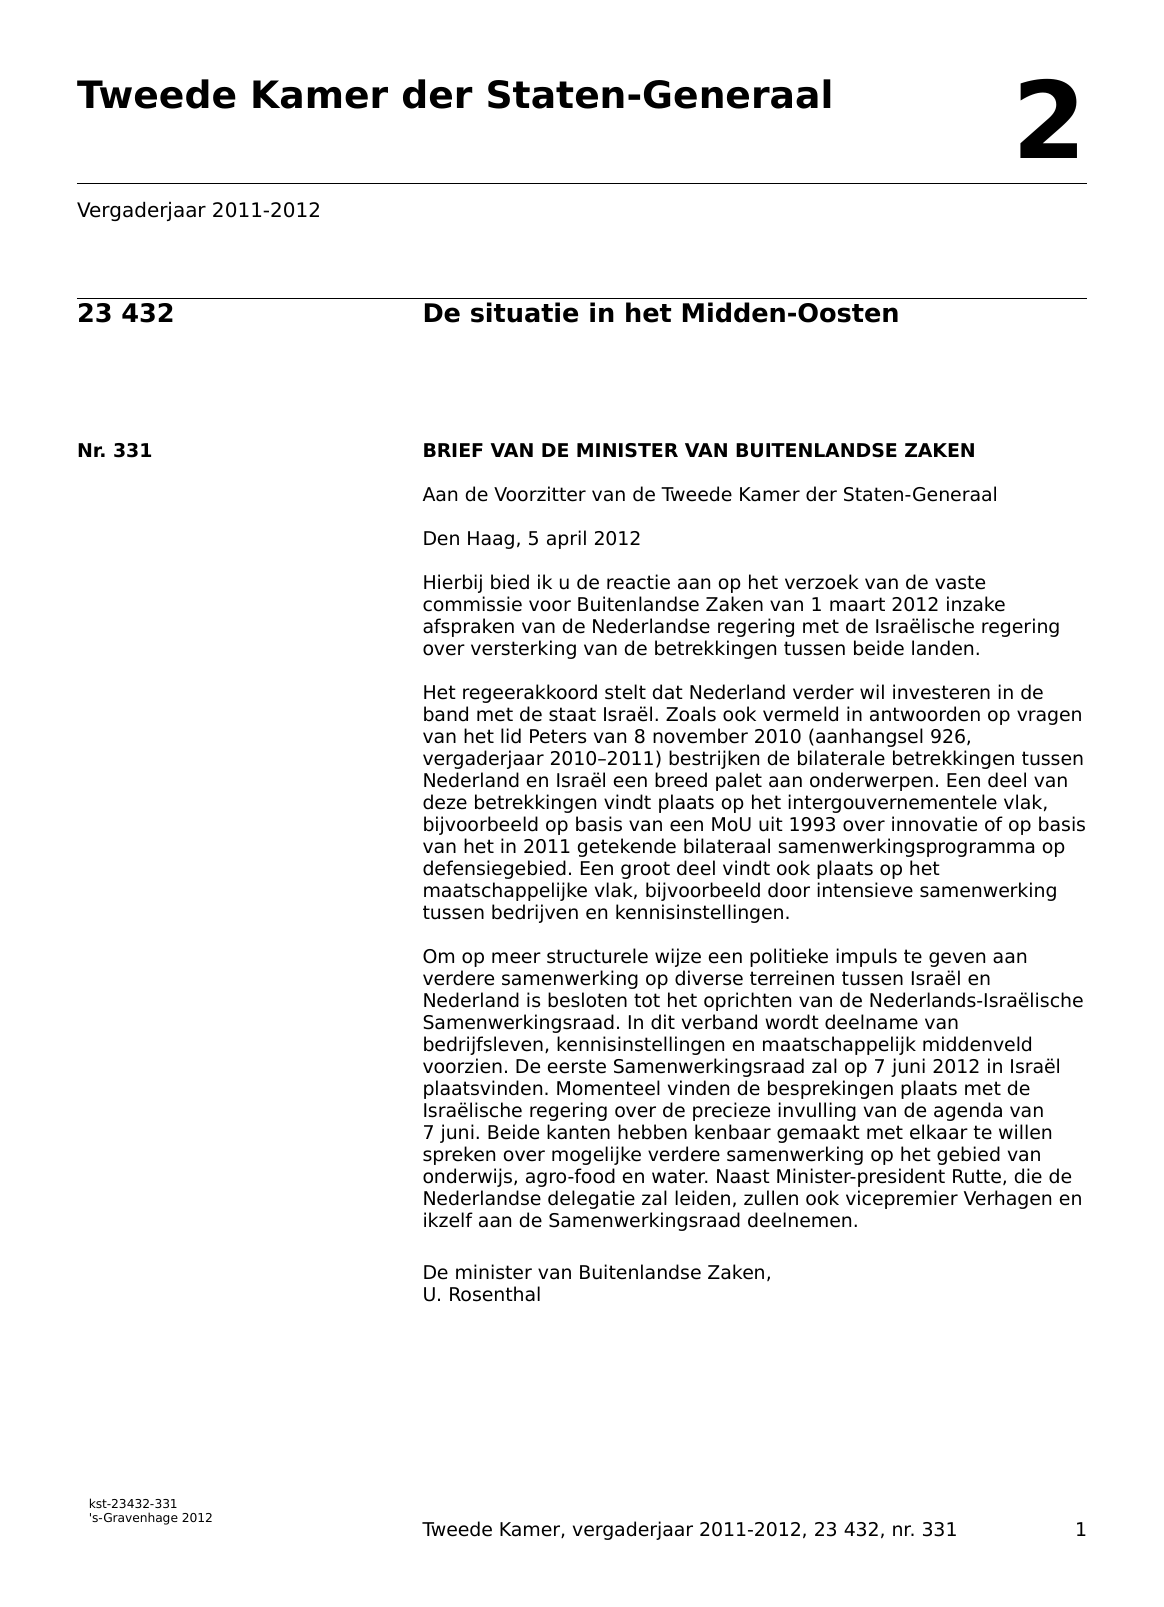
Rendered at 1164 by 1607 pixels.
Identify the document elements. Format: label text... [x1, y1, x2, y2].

text Den Haag, 5 april 2012 [422, 528, 1087, 550]
text Het regeerakkoord stelt dat Nederland verder wil investeren in de band met de staat Israël. Zoals ook vermeld in antwoorden op vragen van het lid Peters van 8 november 2010 (aanhangsel 926, vergaderjaar 2010–2011) bestrijken de bilaterale betrekkingen tussen Nederland en Israël een breed palet aan onderwerpen. Een deel van deze betrekkingen vindt plaats op het intergouvernementele vlak, bijvoorbeeld op basis van een MoU uit 1993 over innovatie of op basis van het in 2011 getekende bilateraal samenwerkingsprogramma op defensiegebied. Een groot deel vindt ook plaats op het maatschappelijke vlak, bijvoorbeeld door intensieve samenwerking tussen bedrijven en kennisinstellingen. [422, 682, 1087, 924]
table_cell Vergaderjaar 2011-2012 [77, 184, 1087, 298]
subtitle Nr. 331 BRIEF VAN DE MINISTER VAN BUITENLANDSE ZAKEN [77, 440, 1087, 462]
subtitle 23 432 De situatie in het Midden-Oosten [77, 299, 1087, 329]
text De minister van Buitenlandse Zaken, U. Rosenthal [422, 1262, 1087, 1306]
text Om op meer structurele wijze een politieke impuls te geven aan verdere samenwerking op diverse terreinen tussen Israël en Nederland is besloten tot het oprichten van de Nederlands-Israëlische Samenwerkingsraad. In dit verband wordt deelname van bedrijfsleven, kennisinstellingen en maatschappelijk middenveld voorzien. De eerste Samenwerkingsraad zal op 7 juni 2012 in Israël plaatsvinden. Momenteel vinden de besprekingen plaats met de Israëlische regering over de precieze invulling van de agenda van 7 juni. Beide kanten hebben kenbaar gemaakt met elkaar te willen spreken over mogelijke verdere samenwerking op het gebied van onderwijs, agro-food en water. Naast Minister-president Rutte, die de Nederlandse delegatie zal leiden, zullen ook vicepremier Verhagen en ikzelf aan de Samenwerkingsraad deelnemen. [422, 946, 1087, 1232]
table_header 2 [886, 59, 1087, 183]
text Hierbij bied ik u de reactie aan op het verzoek van de vaste commissie voor Buitenlandse Zaken van 1 maart 2012 inzake afspraken van de Nederlandse regering met de Israëlische regering over versterking van de betrekkingen tussen beide landen. [422, 572, 1087, 660]
text kst-23432-331 [88, 1497, 323, 1511]
table_header Tweede Kamer der Staten-Generaal [77, 59, 886, 183]
text 's-Gravenhage 2012 [88, 1511, 323, 1525]
text Aan de Voorzitter van de Tweede Kamer der Staten-Generaal [422, 484, 1087, 506]
